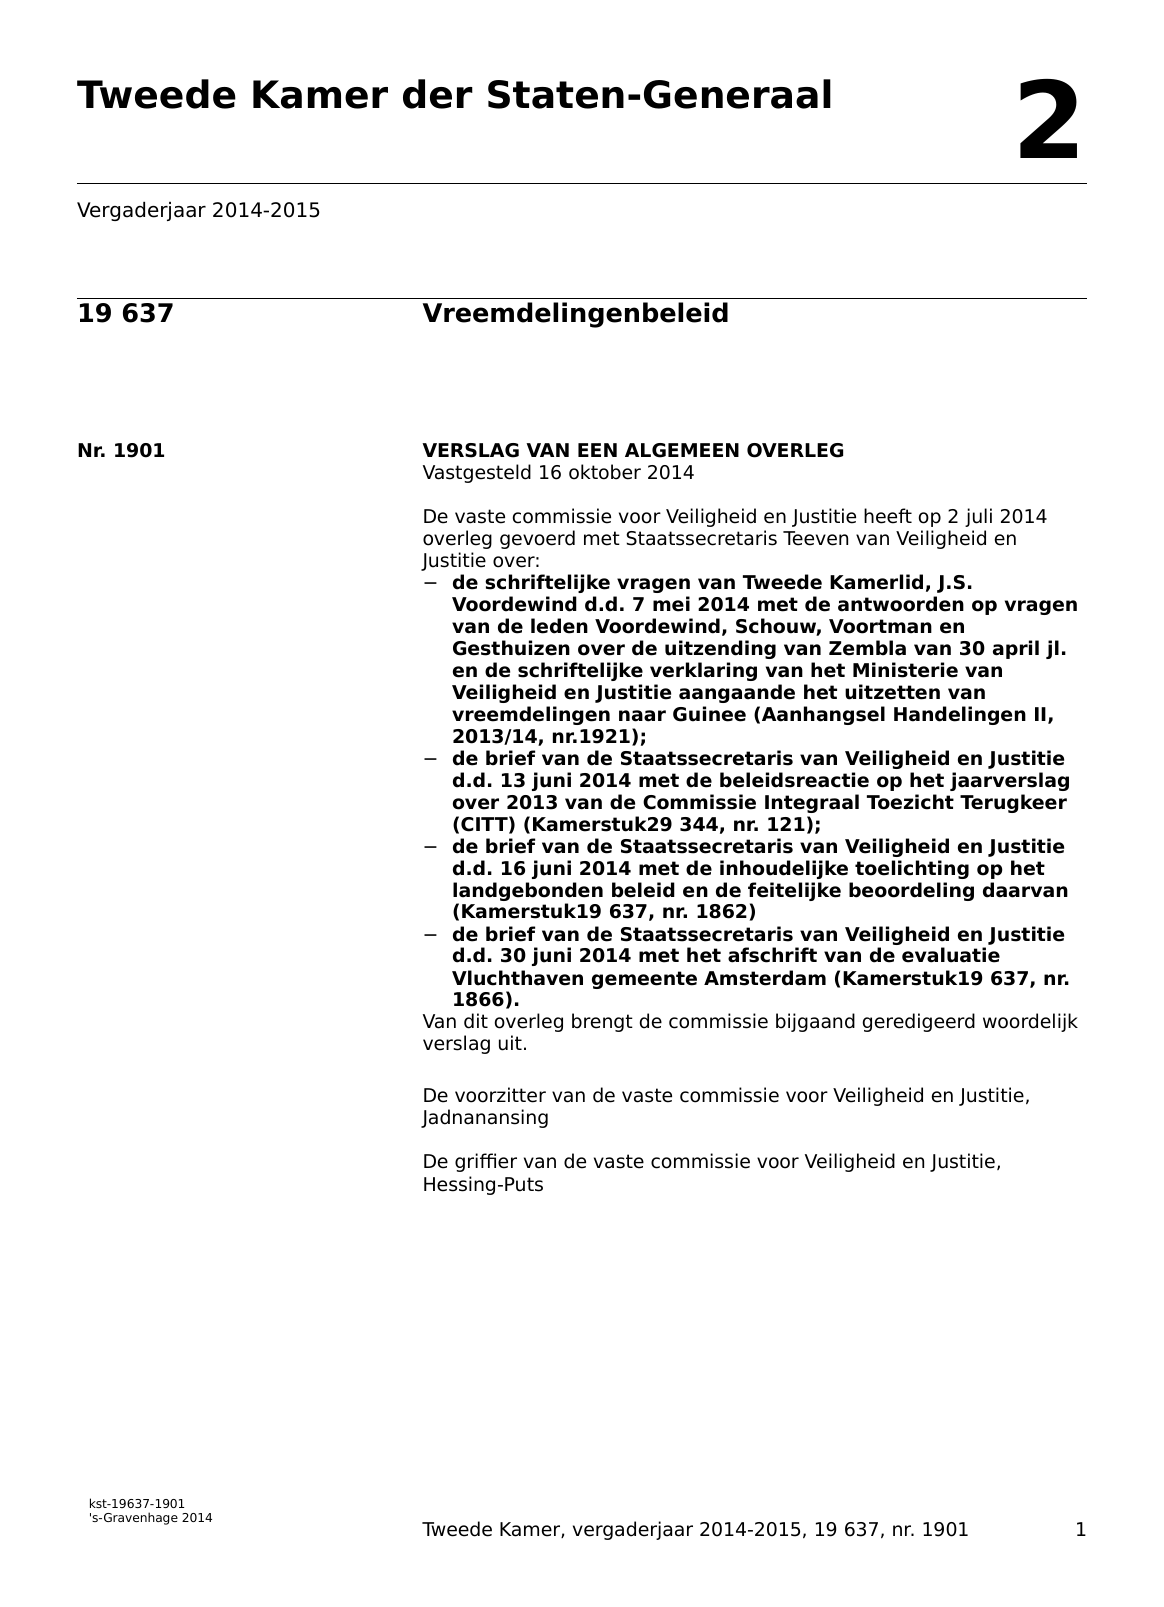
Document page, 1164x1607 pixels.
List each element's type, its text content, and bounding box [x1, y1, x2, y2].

text 's-Gravenhage 2014 [88, 1511, 323, 1525]
table_cell Vergaderjaar 2014-2015 [77, 184, 1087, 298]
text De vaste commissie voor Veiligheid en Justitie heeft op 2 juli 2014 overleg gevoerd met Staatssecretaris Teeven van Veiligheid en Justitie over: [422, 506, 1087, 572]
subtitle Nr. 1901 VERSLAG VAN EEN ALGEMEEN OVERLEG [77, 440, 1087, 462]
table_header Tweede Kamer der Staten-Generaal [77, 59, 886, 183]
text De voorzitter van de vaste commissie voor Veiligheid en Justitie, Jadnanansing [422, 1085, 1087, 1129]
text kst-19637-1901 [88, 1497, 323, 1511]
table_header 2 [886, 59, 1087, 183]
text − de schriftelijke vragen van Tweede Kamerlid, J.S. Voordewind d.d. 7 mei 2014 met de antwoorden op vragen van de leden Voordewind, Schouw, Voortman en Gesthuizen over de uitzending van Zembla van 30 april jl. en de schriftelijke verklaring van het Ministerie van Veiligheid en Justitie aangaande het uitzetten van vreemdelingen naar Guinee (Aanhangsel Handelingen II, 2013/14, nr.1921); [422, 572, 1087, 748]
text − de brief van de Staatssecretaris van Veiligheid en Justitie d.d. 13 juni 2014 met de beleidsreactie op het jaarverslag over 2013 van de Commissie Integraal Toezicht Terugkeer (CITT) (Kamerstuk29 344, nr. 121); [422, 748, 1087, 836]
text Van dit overleg brengt de commissie bijgaand geredigeerd woordelijk verslag uit. [422, 1011, 1087, 1055]
text − de brief van de Staatssecretaris van Veiligheid en Justitie d.d. 16 juni 2014 met de inhoudelijke toelichting op het landgebonden beleid en de feitelijke beoordeling daarvan (Kamerstuk19 637, nr. 1862) [422, 836, 1087, 923]
text − de brief van de Staatssecretaris van Veiligheid en Justitie d.d. 30 juni 2014 met het afschrift van de evaluatie Vluchthaven gemeente Amsterdam (Kamerstuk19 637, nr. 1866). [422, 923, 1087, 1011]
text Vastgesteld 16 oktober 2014 [422, 462, 1087, 484]
text De griffier van de vaste commissie voor Veiligheid en Justitie, Hessing-Puts [422, 1151, 1087, 1195]
subtitle 19 637 Vreemdelingenbeleid [77, 299, 1087, 329]
